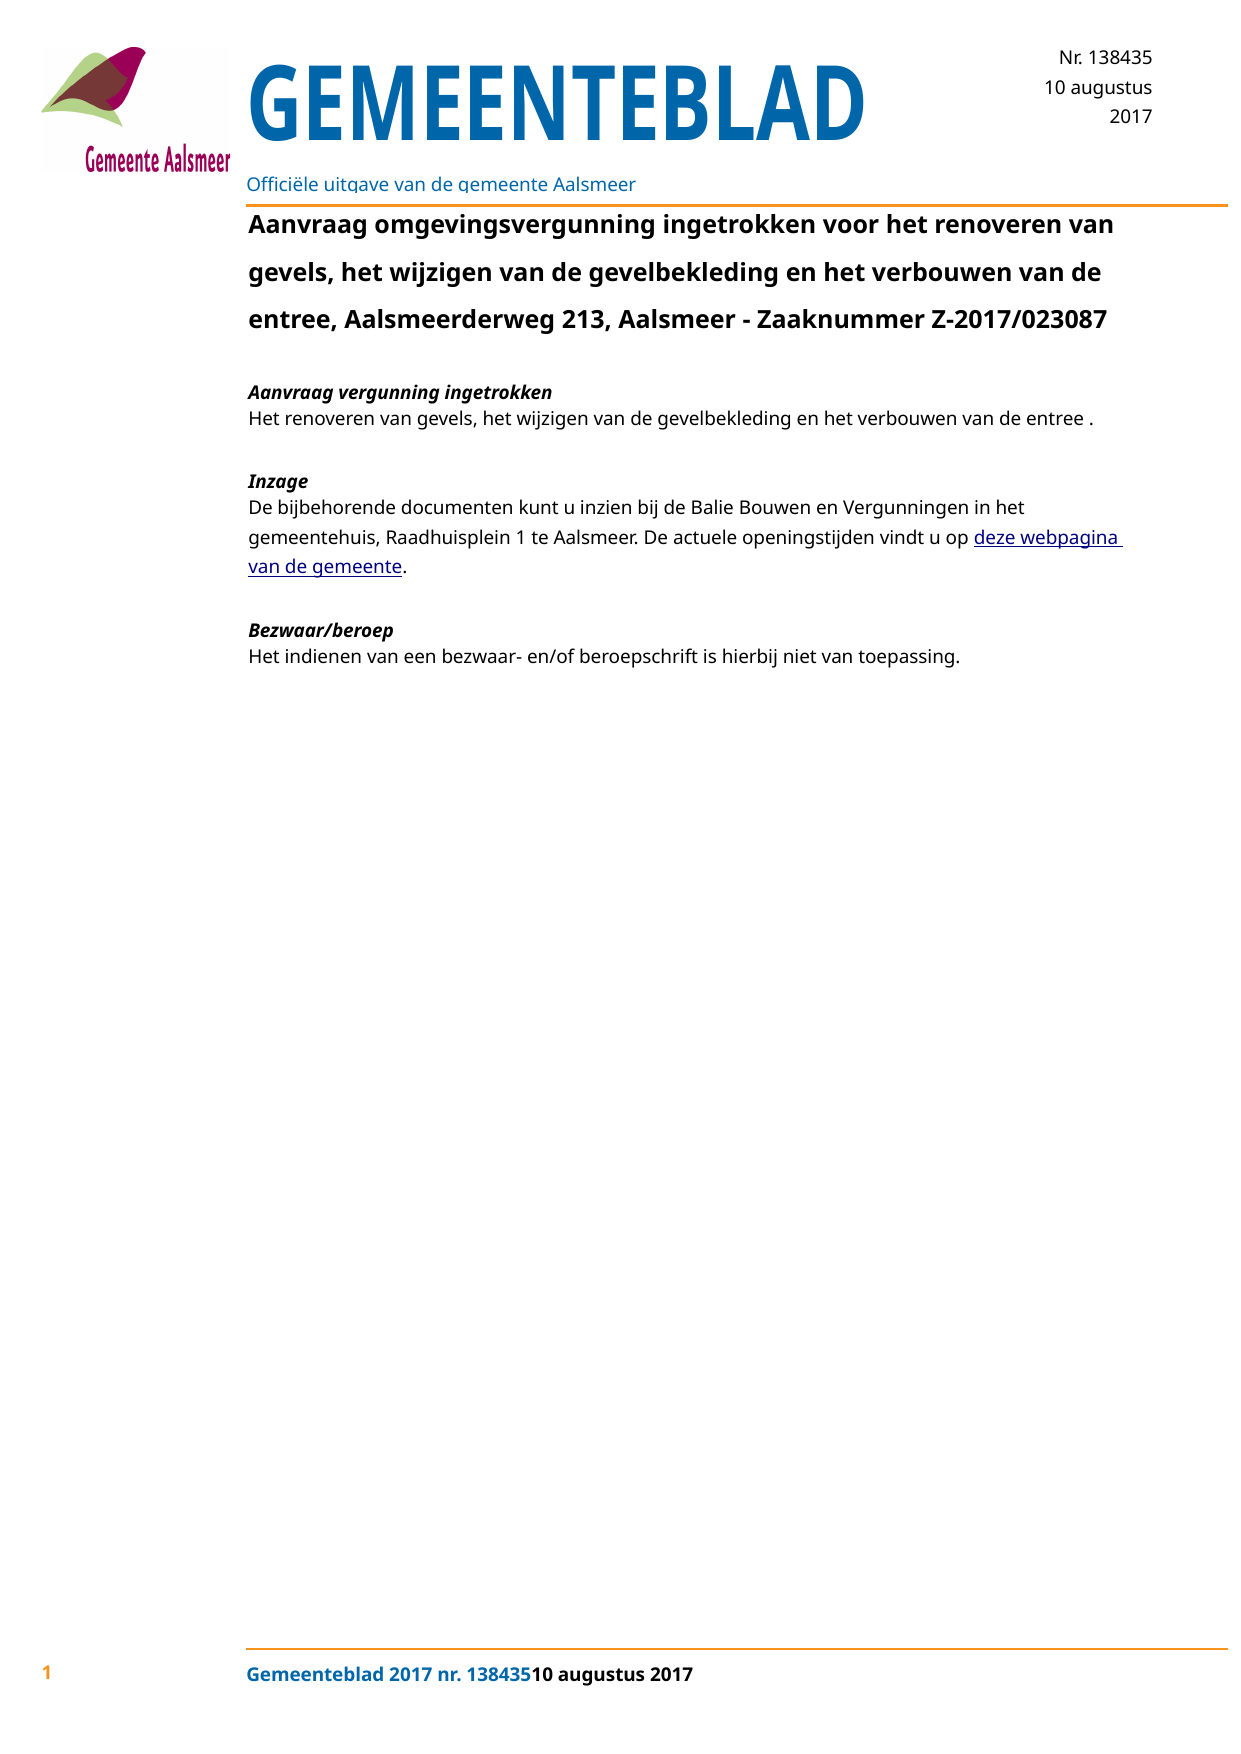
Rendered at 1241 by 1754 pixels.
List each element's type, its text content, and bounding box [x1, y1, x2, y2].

text Het renoveren van gevels, het wijzigen van de gevelbekleding en het verbouwen van de entree . [248, 405, 1152, 431]
text Aanvraag vergunning ingetrokken [248, 379, 1152, 405]
text Bezwaar/beroep [248, 618, 1152, 643]
text Het indienen van een bezwaar- en/of beroepschrift is hierbij niet van toepassing. [248, 643, 1152, 669]
text Inzage [248, 469, 1152, 494]
picture [41, 47, 231, 172]
text De bijbehorende documenten kunt u inzien bij de Balie Bouwen en Vergunningen in het gemeentehuis, Raadhuisplein 1 te Aalsmeer. De actuele openingstijden vindt u op deze webpagina van de gemeente. [248, 494, 1152, 579]
text Aanvraag omgevingsvergunning ingetrokken voor het renoveren van gevels, het wijzigen van de gevelbekleding en het verbouwen van de entree, Aalsmeerderweg 213, Aalsmeer - Zaaknummer Z-2017/023087 [248, 207, 1152, 336]
